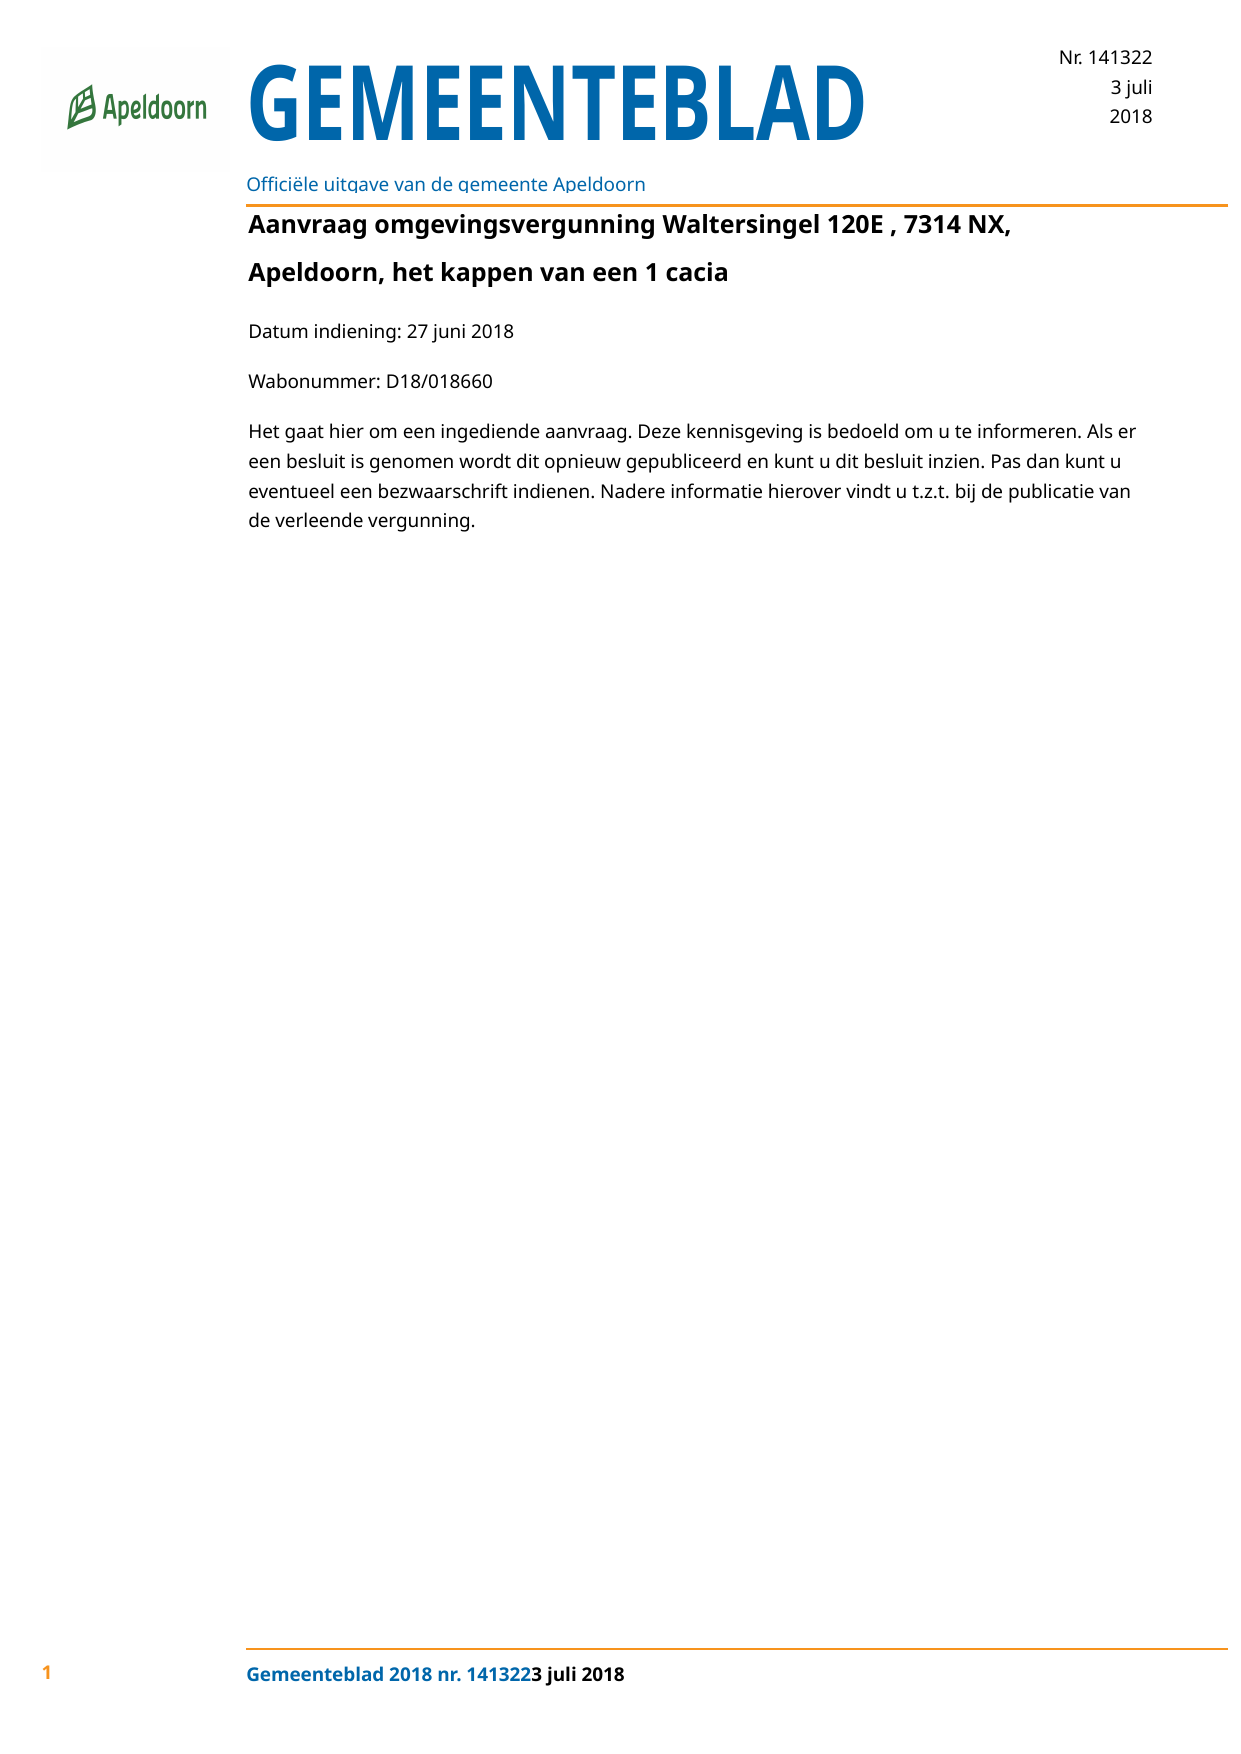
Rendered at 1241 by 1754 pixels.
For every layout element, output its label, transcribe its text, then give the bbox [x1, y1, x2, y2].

text Aanvraag omgevingsvergunning Waltersingel 120E , 7314 NX, Apeldoorn, het kappen van een 1 cacia [248, 207, 1152, 288]
text Het gaat hier om een ingediende aanvraag. Deze kennisgeving is bedoeld om u te informeren. Als er een besluit is genomen wordt dit opnieuw gepubliceerd en kunt u dit besluit inzien. Pas dan kunt u eventueel een bezwaarschrift indienen. Nadere informatie hierover vindt u t.z.t. bij de publicatie van de verleende vergunning. [248, 419, 1152, 533]
text Datum indiening: 27 juni 2018 [248, 318, 1152, 344]
picture [41, 47, 231, 172]
text Wabonummer: D18/018660 [248, 368, 1152, 394]
